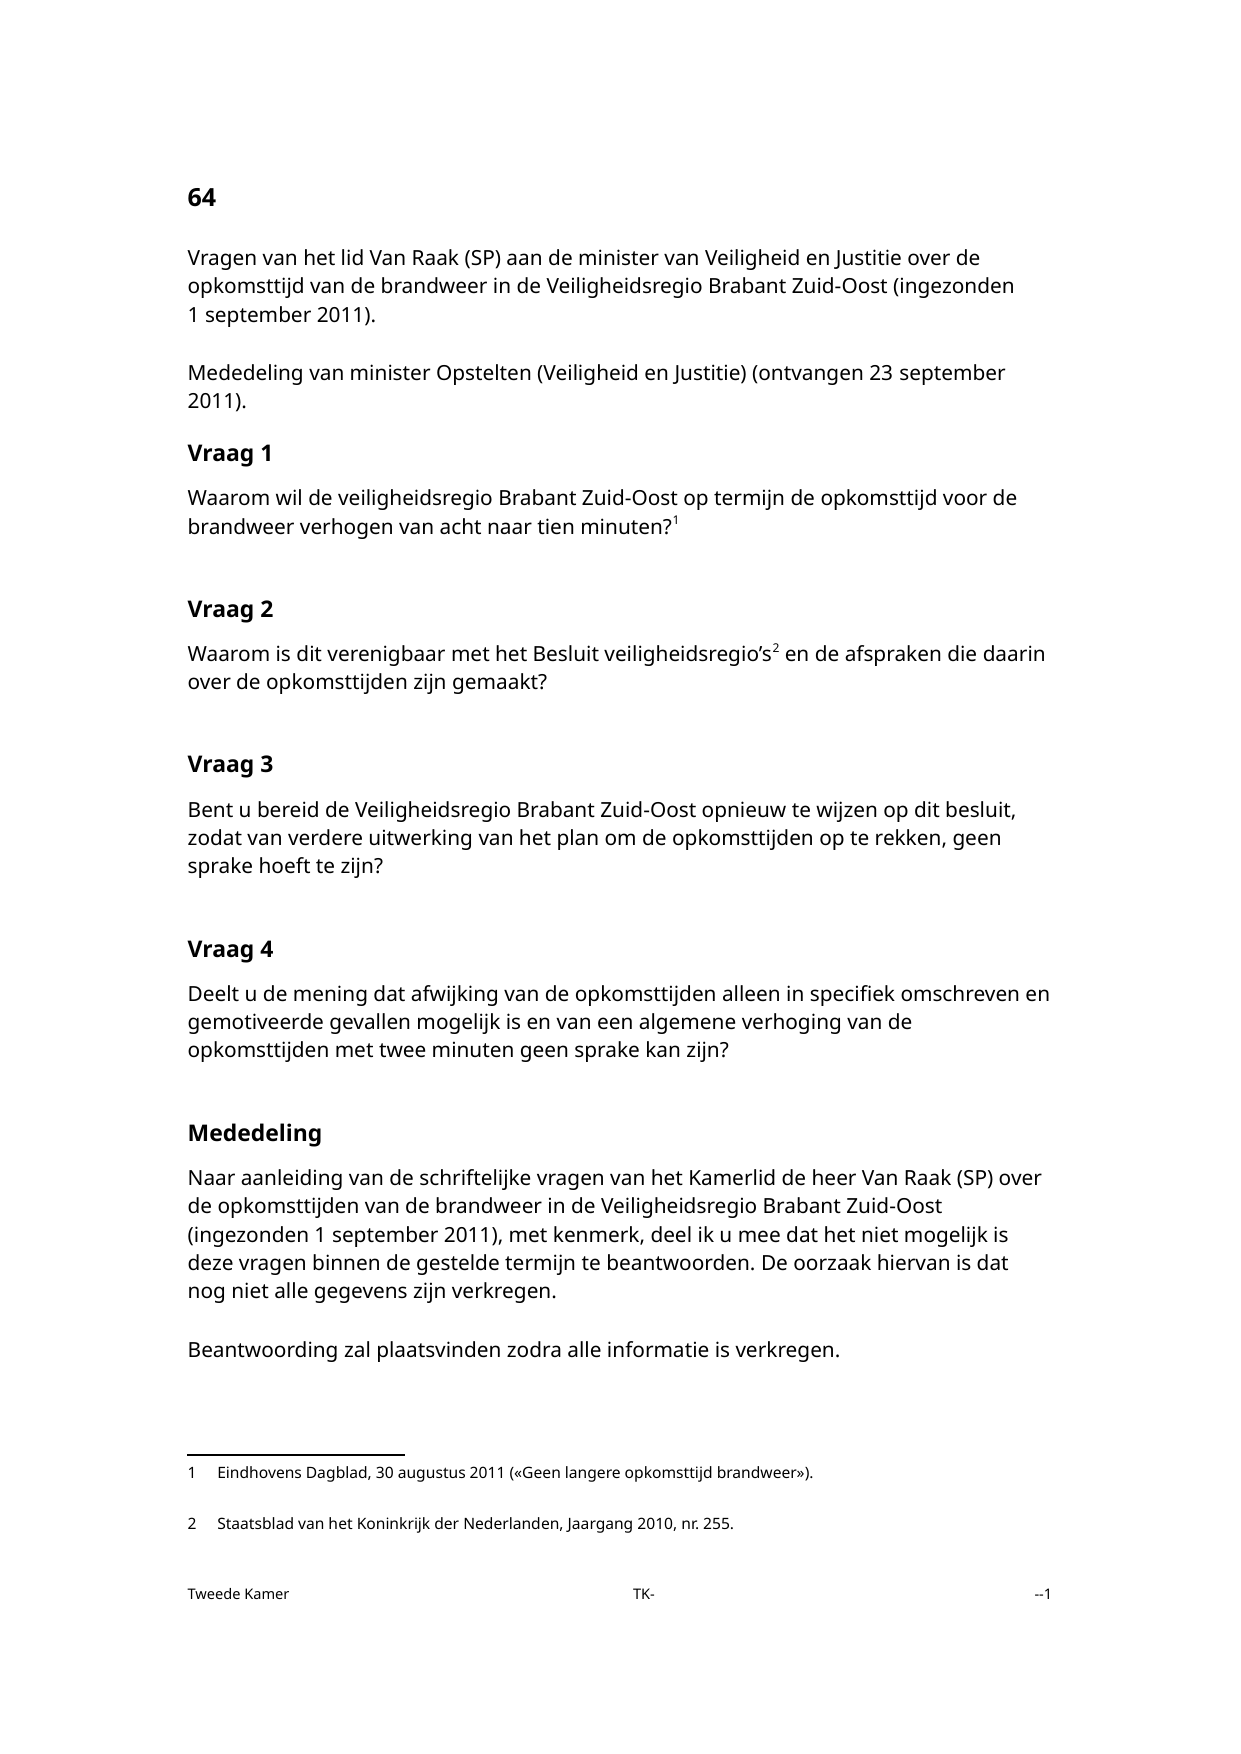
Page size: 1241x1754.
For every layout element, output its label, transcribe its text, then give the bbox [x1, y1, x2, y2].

text Naar aanleiding van de schriftelijke vragen van het Kamerlid de heer Van Raak (SP) over de opkomsttijden van de brandweer in de Veiligheidsregio Brabant Zuid-Oost (ingezonden 1 september 2011), met kenmerk, deel ik u mee dat het niet mogelijk is deze vragen binnen de gestelde termijn te beantwoorden. De oorzaak hiervan is dat nog niet alle gegevens zijn verkregen. [187, 1163, 1053, 1305]
subtitle Mededeling [187, 1117, 1053, 1148]
subtitle Vraag 3 [187, 748, 1053, 780]
text Beantwoording zal plaatsvinden zodra alle informatie is verkregen. [187, 1335, 1053, 1363]
subtitle Vraag 4 [187, 932, 1053, 964]
text Eindhovens Dagblad, 30 augustus 2011 («Geen langere opkomsttijd brandweer»). [187, 1447, 1053, 1476]
text 64 [187, 179, 1053, 213]
text Staatsblad van het Koninkrijk der Nederlanden, Jaargang 2010, nr. 255. [187, 1506, 1053, 1534]
subtitle Vraag 1 [187, 437, 1053, 468]
text Vragen van het lid Van Raak (SP) aan de minister van Veiligheid en Justitie over de opkomsttijd van de brandweer in de Veiligheidsregio Brabant Zuid-Oost (ingezonden 1 september 2011). [187, 243, 1053, 328]
text Mededeling van minister Opstelten (Veiligheid en Justitie) (ontvangen 23 september 2011). [187, 358, 1053, 415]
text Bent u bereid de Veiligheidsregio Brabant Zuid-Oost opnieuw te wijzen op dit besluit, zodat van verdere uitwerking van het plan om de opkomsttijden op te rekken, geen sprake hoeft te zijn? [187, 795, 1053, 880]
text Waarom wil de veiligheidsregio Brabant Zuid-Oost op termijn de opkomsttijd voor de brandweer verhogen van acht naar tien minuten? [187, 483, 1053, 540]
text Waarom is dit verenigbaar met het Besluit veiligheidsregio’s en de afspraken die daarin over de opkomsttijden zijn gemaakt? [187, 639, 1053, 696]
subtitle Vraag 2 [187, 593, 1053, 624]
text Deelt u de mening dat afwijking van de opkomsttijden alleen in specifiek omschreven en gemotiveerde gevallen mogelijk is en van een algemene verhoging van de opkomsttijden met twee minuten geen sprake kan zijn? [187, 979, 1053, 1064]
